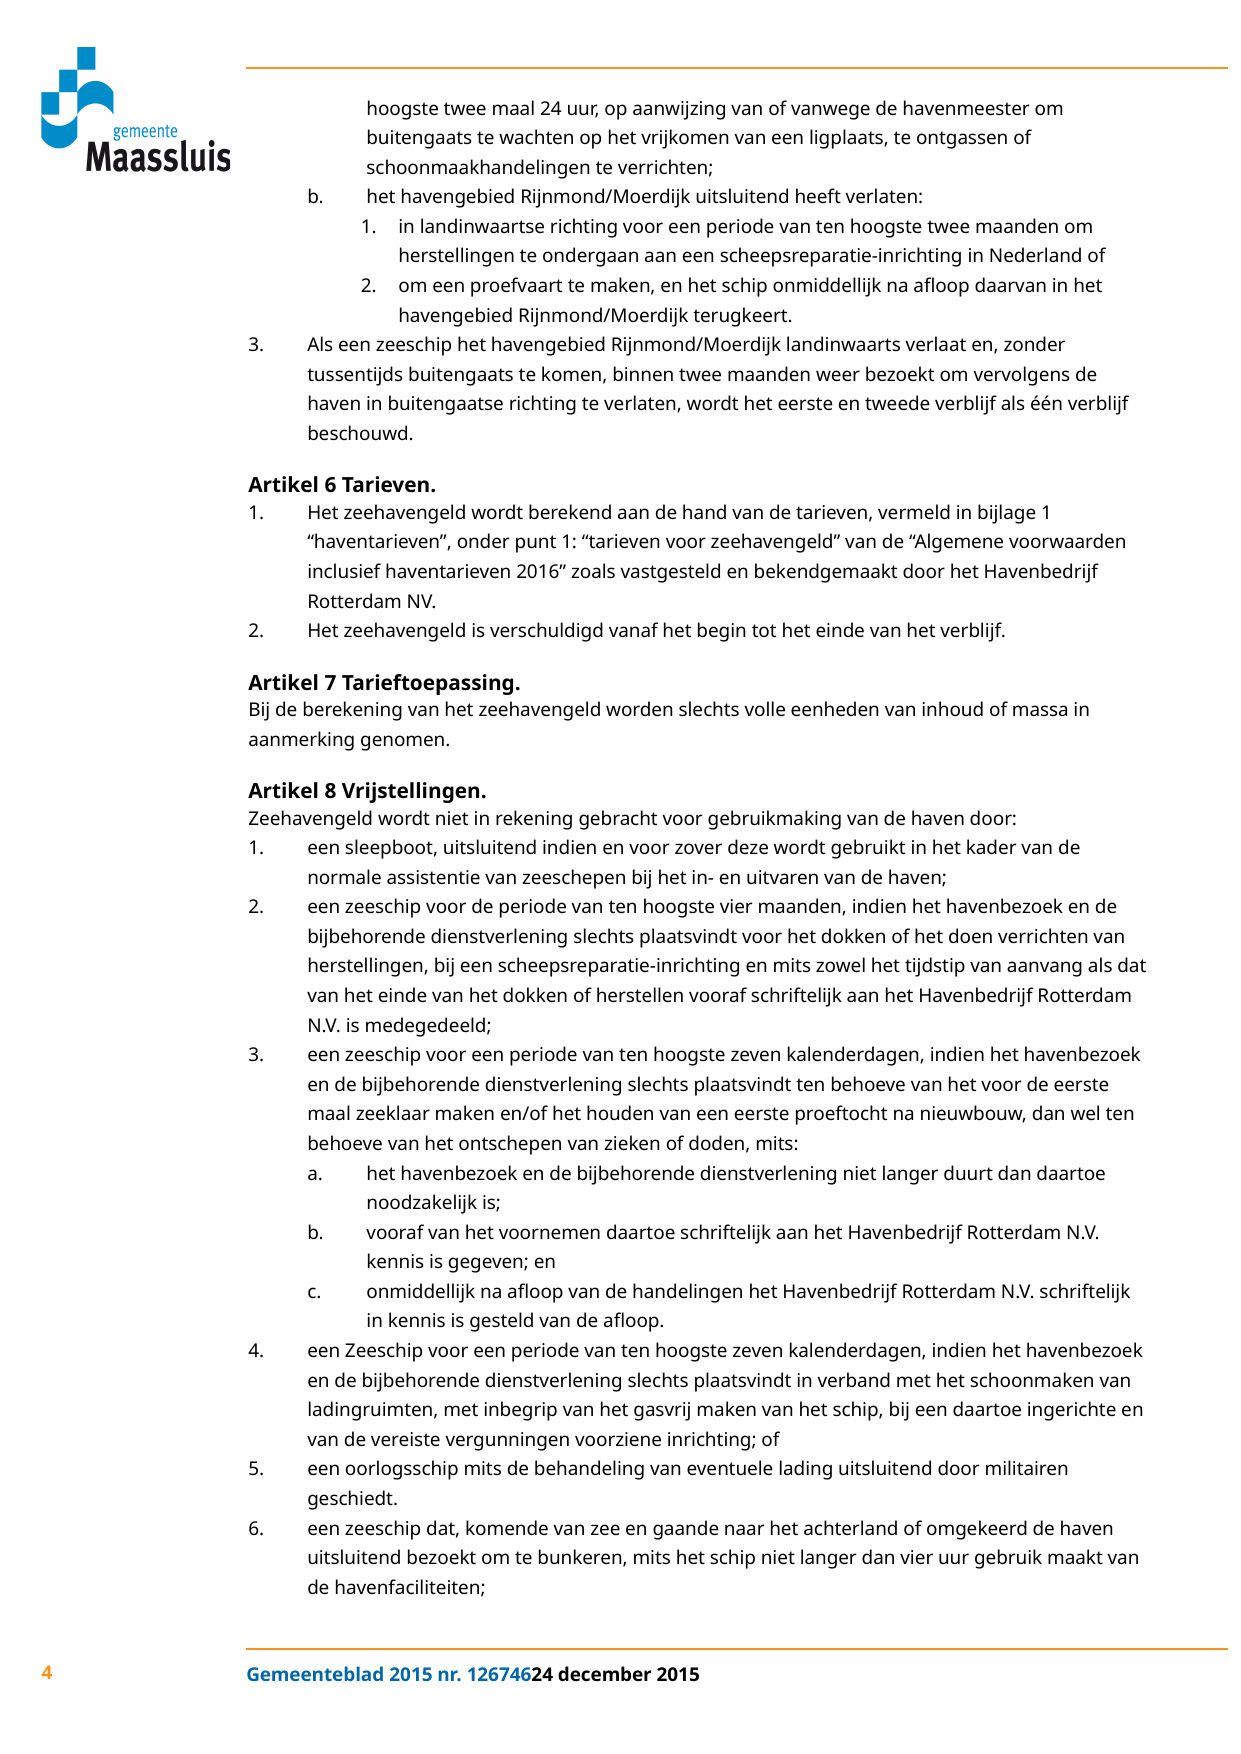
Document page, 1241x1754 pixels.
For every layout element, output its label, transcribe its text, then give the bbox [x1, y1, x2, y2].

list onmiddellijk na afloop van de handelingen het Havenbedrijf Rotterdam N.V. schriftelijk in kennis is gesteld van de afloop. [307, 1278, 1152, 1333]
list Het zeehavengeld wordt berekend aan de hand van de tarieven, vermeld in bijlage 1 “haventarieven”, onder punt 1: “tarieven voor zeehavengeld” van de “Algemene voorwaarden inclusief haventarieven 2016” zoals vastgesteld en bekendgemaakt door het Havenbedrijf Rotterdam NV. [248, 499, 1152, 613]
list een Zeeschip voor een periode van ten hoogste zeven kalenderdagen, indien het havenbezoek en de bijbehorende dienstverlening slechts plaatsvindt in verband met het schoonmaken van ladingruimten, met inbegrip van het gasvrij maken van het schip, bij een daartoe ingerichte en van de vereiste vergunningen voorziene inrichting; of [248, 1337, 1152, 1452]
list een oorlogsschip mits de behandeling van eventuele lading uitsluitend door militairen geschiedt. [248, 1456, 1152, 1511]
list Als een zeeschip het havengebied Rijnmond/Moerdijk landinwaarts verlaat en, zonder tussentijds buitengaats te komen, binnen twee maanden weer bezoekt om vervolgens de haven in buitengaatse richting te verlaten, wordt het eerste en tweede verblijf als één verblijf beschouwd. [248, 331, 1152, 446]
text Artikel 7 Tarieftoepassing. [248, 668, 1152, 696]
list een zeeschip dat, komende van zee en gaande naar het achterland of omgekeerd de haven uitsluitend bezoekt om te bunkeren, mits het schip niet langer dan vier uur gebruik maakt van de havenfaciliteiten; [248, 1515, 1152, 1599]
list om een proefvaart te maken, en het schip onmiddellijk na afloop daarvan in het havengebied Rijnmond/Moerdijk terugkeert. [361, 272, 1152, 328]
text Artikel 8 Vrijstellingen. [248, 776, 1152, 805]
list hoogste twee maal 24 uur, op aanwijzing van of vanwege de havenmeester om buitengaats te wachten op het vrijkomen van een ligplaats, te ontgassen of schoonmaakhandelingen te verrichten; [307, 95, 1152, 180]
list het havengebied Rijnmond/Moerdijk uitsluitend heeft verlaten: [307, 183, 1152, 209]
list een zeeschip voor een periode van ten hoogste zeven kalenderdagen, indien het havenbezoek en de bijbehorende dienstverlening slechts plaatsvindt ten behoeve van het voor de eerste maal zeeklaar maken en/of het houden van een eerste proeftocht na nieuwbouw, dan wel ten behoeve van het ontschepen van zieken of doden, mits: [248, 1041, 1152, 1156]
list Het zeehavengeld is verschuldigd vanaf het begin tot het einde van het verblijf. [248, 617, 1152, 643]
picture [41, 47, 231, 172]
picture [41, 47, 77, 92]
text Bij de berekening van het zeehavengeld worden slechts volle eenheden van inhoud of massa in aanmerking genomen. [248, 696, 1152, 752]
list het havenbezoek en de bijbehorende dienstverlening niet langer duurt dan daartoe noodzakelijk is; [307, 1160, 1152, 1215]
text Artikel 6 Tarieven. [248, 471, 1152, 499]
list een sleepboot, uitsluitend indien en voor zover deze wordt gebruikt in het kader van de normale assistentie van zeeschepen bij het in- en uitvaren van de haven; [248, 834, 1152, 889]
list in landinwaartse richting voor een periode van ten hoogste twee maanden om herstellingen te ondergaan aan een scheepsreparatie-inrichting in Nederland of [361, 213, 1152, 268]
text Zeehavengeld wordt niet in rekening gebracht voor gebruikmaking van de haven door: [248, 805, 1152, 830]
list een zeeschip voor de periode van ten hoogste vier maanden, indien het havenbezoek en de bijbehorende dienstverlening slechts plaatsvindt voor het dokken of het doen verrichten van herstellingen, bij een scheepsreparatie-inrichting en mits zowel het tijdstip van aanvang als dat van het einde van het dokken of herstellen vooraf schriftelijk aan het Havenbedrijf Rotterdam N.V. is medegedeeld; [248, 893, 1152, 1037]
list vooraf van het voornemen daartoe schriftelijk aan het Havenbedrijf Rotterdam N.V. kennis is gegeven; en [307, 1219, 1152, 1274]
